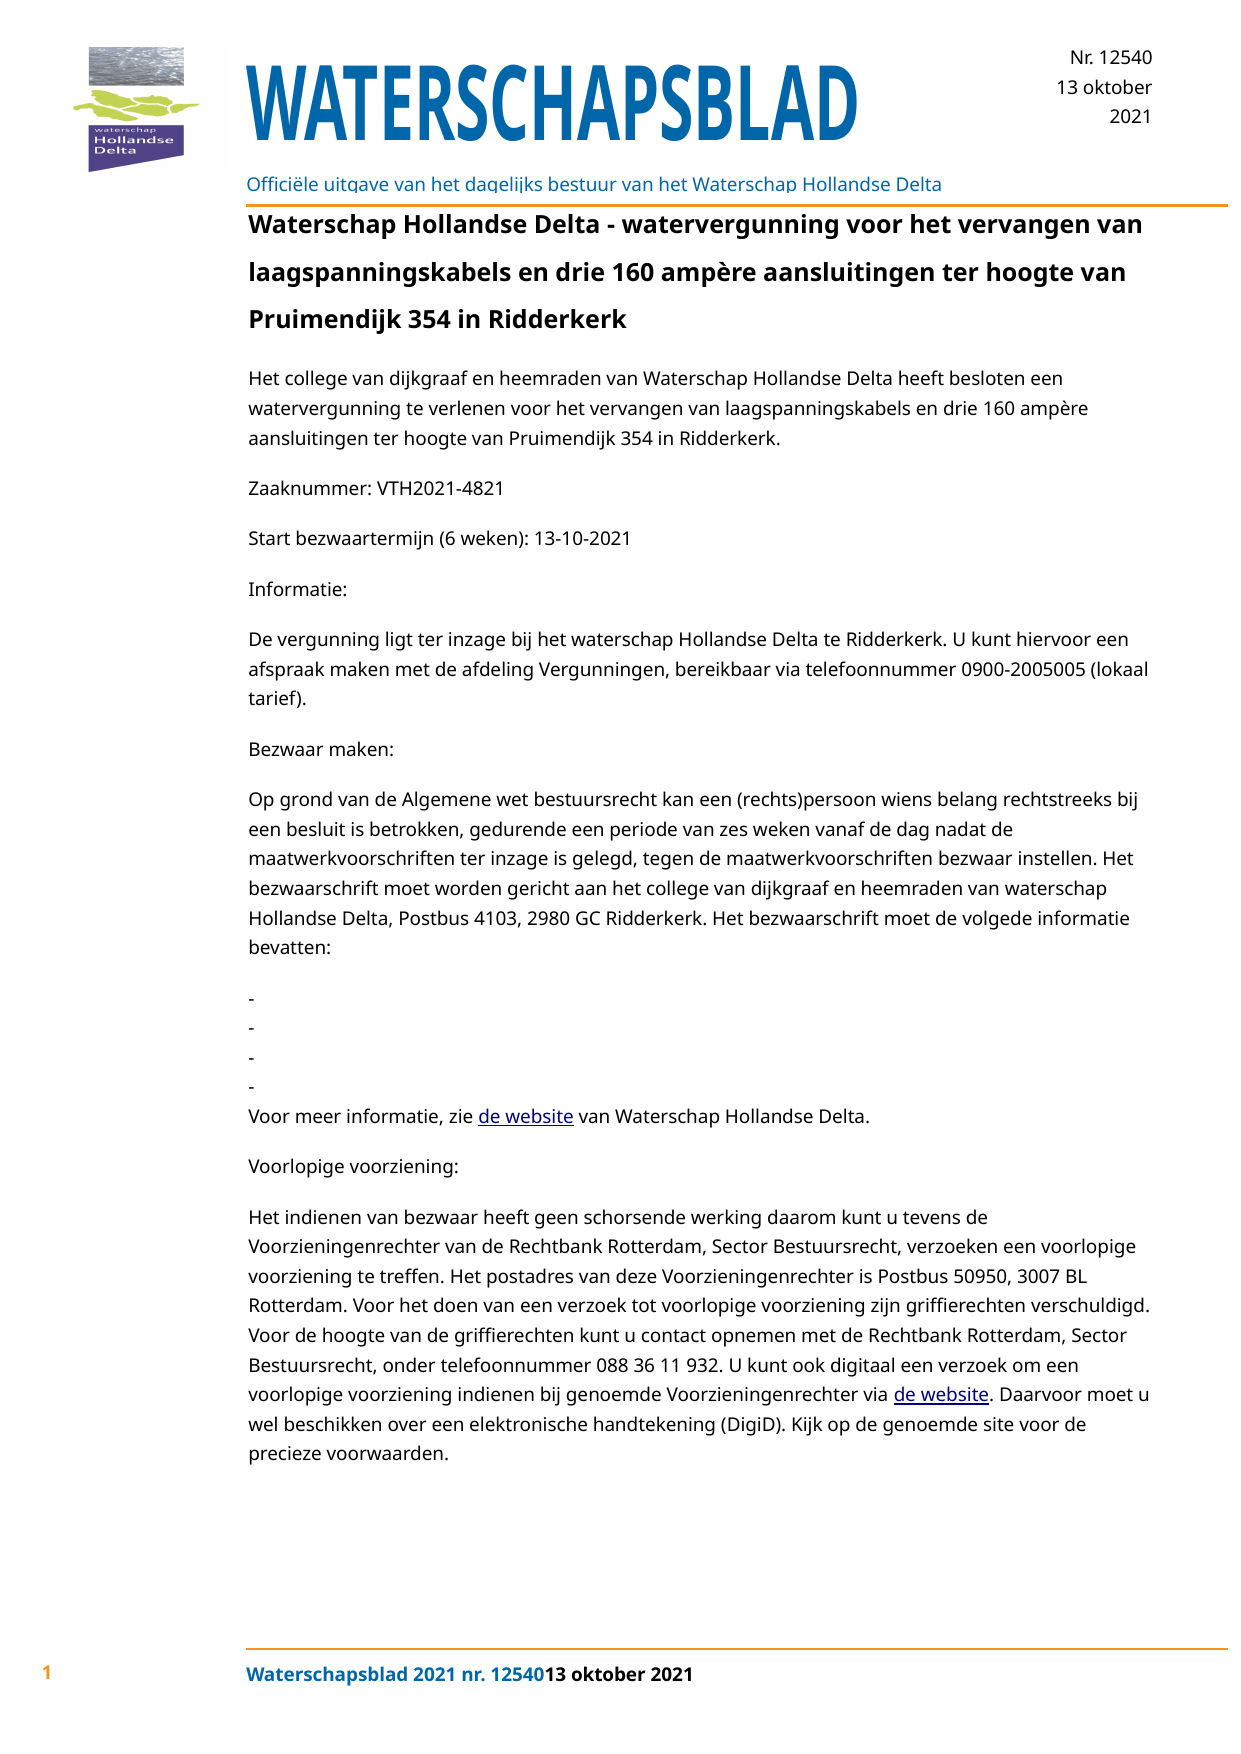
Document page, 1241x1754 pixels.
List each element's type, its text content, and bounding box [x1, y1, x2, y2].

text De vergunning ligt ter inzage bij het waterschap Hollandse Delta te Ridderkerk. U kunt hiervoor een afspraak maken met de afdeling Vergunningen, bereikbaar via telefoonnummer 0900-2005005 (lokaal tarief). [248, 626, 1152, 711]
text Start bezwaartermijn (6 weken): 13-10-2021 [248, 526, 1152, 551]
text Het indienen van bezwaar heeft geen schorsende werking daarom kunt u tevens de Voorzieningenrechter van de Rechtbank Rotterdam, Sector Bestuursrecht, verzoeken een voorlopige voorziening te treffen. Het postadres van deze Voorzieningenrechter is Postbus 50950, 3007 BL Rotterdam. Voor het doen van een verzoek tot voorlopige voorziening zijn griffierechten verschuldigd. Voor de hoogte van de griffierechten kunt u contact opnemen met de Rechtbank Rotterdam, Sector Bestuursrecht, onder telefoonnummer 088 36 11 932. U kunt ook digitaal een verzoek om een voorlopige voorziening indienen bij genoemde Voorzieningenrechter via de website. Daarvoor moet u wel beschikken over een elektronische handtekening (DigiD). Kijk op de genoemde site voor de precieze voorwaarden. [248, 1204, 1152, 1466]
picture [41, 47, 231, 172]
text Voorlopige voorziening: [248, 1153, 1152, 1179]
text Bezwaar maken: [248, 736, 1152, 762]
text Het college van dijkgraaf en heemraden van Waterschap Hollandse Delta heeft besloten een watervergunning te verlenen voor het vervangen van laagspanningskabels en drie 160 ampère aansluitingen ter hoogte van Pruimendijk 354 in Ridderkerk. [248, 366, 1152, 450]
text Waterschap Hollandse Delta - watervergunning voor het vervangen van laagspanningskabels en drie 160 ampère aansluitingen ter hoogte van Pruimendijk 354 in Ridderkerk [248, 207, 1152, 336]
text Voor meer informatie, zie de website van Waterschap Hollandse Delta. [248, 1103, 1152, 1129]
text Informatie: [248, 576, 1152, 602]
text Op grond van de Algemene wet bestuursrecht kan een (rechts)persoon wiens belang rechtstreeks bij een besluit is betrokken, gedurende een periode van zes weken vanaf de dag nadat de maatwerkvoorschriften ter inzage is gelegd, tegen de maatwerkvoorschriften bezwaar instellen. Het bezwaarschrift moet worden gericht aan het college van dijkgraaf en heemraden van waterschap Hollandse Delta, Postbus 4103, 2980 GC Ridderkerk. Het bezwaarschrift moet de volgede informatie bevatten: [248, 786, 1152, 960]
text Zaaknummer: VTH2021-4821 [248, 475, 1152, 501]
